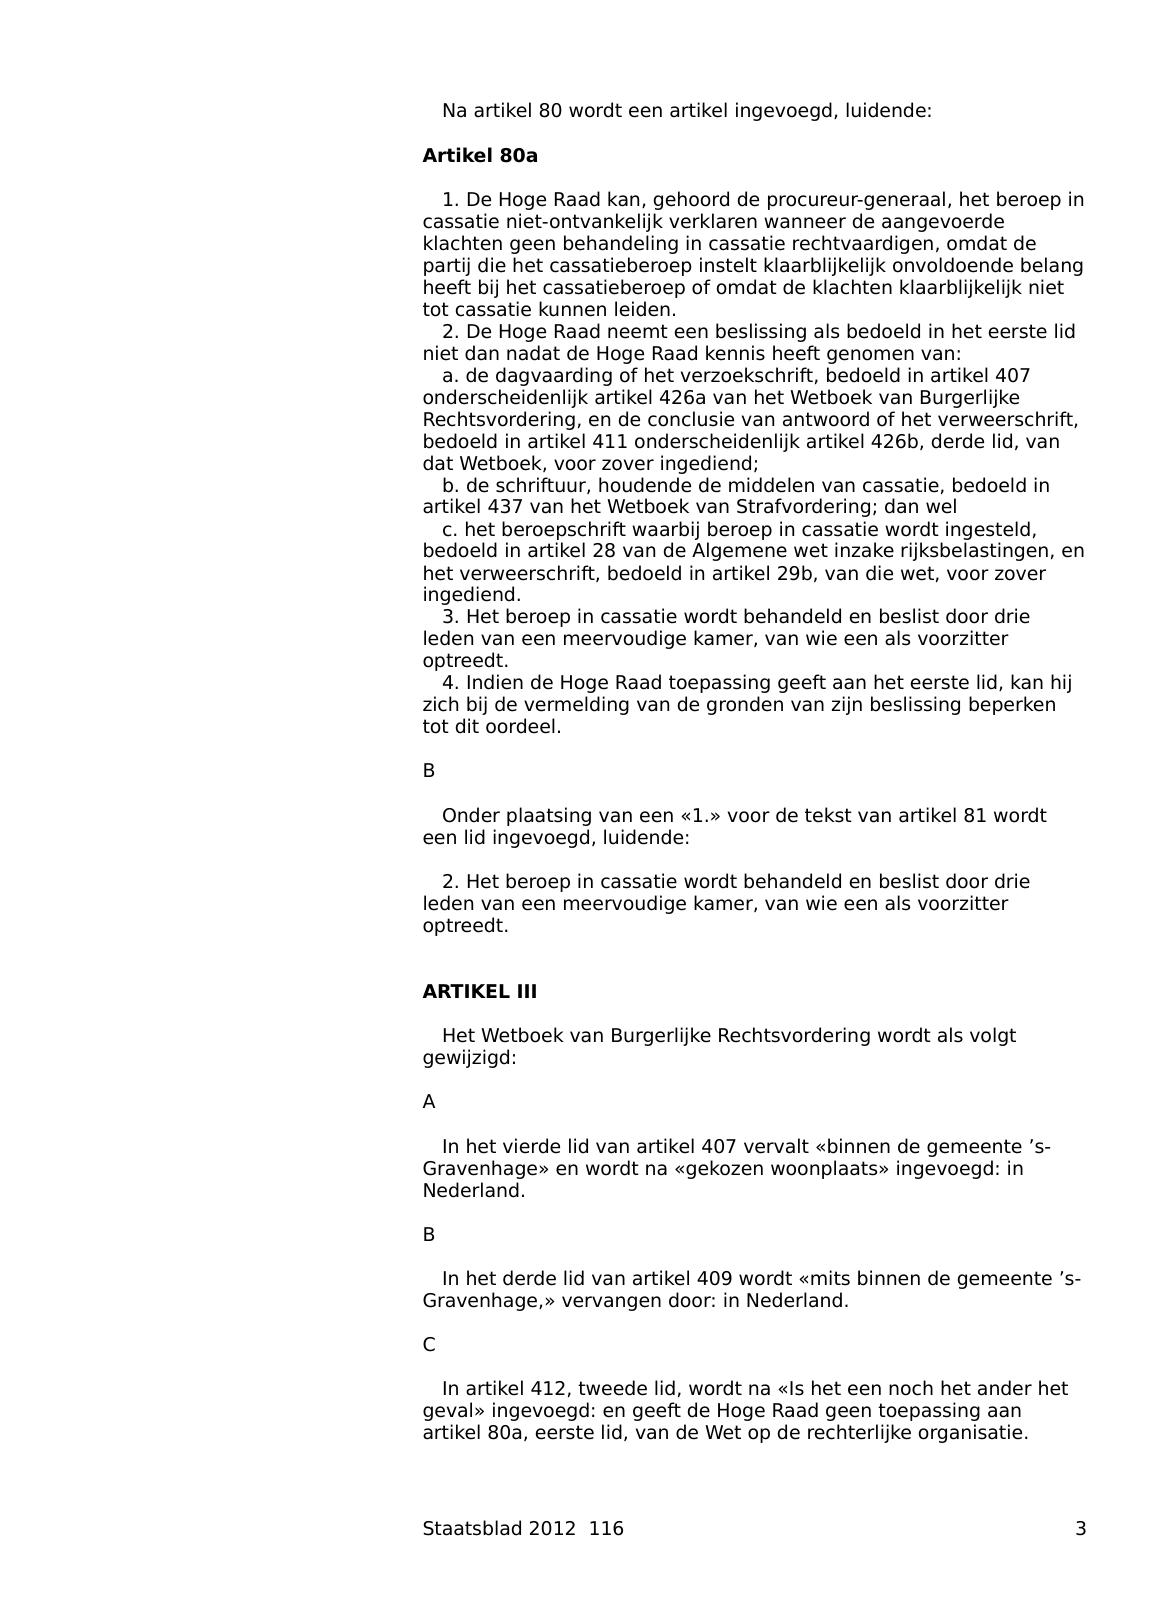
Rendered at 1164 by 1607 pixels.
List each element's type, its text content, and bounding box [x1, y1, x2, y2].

text 1. De Hoge Raad kan, gehoord de procureur-generaal, het beroep in cassatie niet-ontvankelijk verklaren wanneer de aangevoerde klachten geen behandeling in cassatie rechtvaardigen, omdat de partij die het cassatieberoep instelt klaarblijkelijk onvoldoende belang heeft bij het cassatieberoep of omdat de klachten klaarblijkelijk niet tot cassatie kunnen leiden. [422, 189, 1087, 321]
subtitle ARTIKEL III [422, 981, 1087, 1003]
text b. de schriftuur, houdende de middelen van cassatie, bedoeld in artikel 437 van het Wetboek van Strafvordering; dan wel [422, 474, 1087, 518]
text C [422, 1334, 1087, 1356]
text Het Wetboek van Burgerlijke Rechtsvordering wordt als volgt gewijzigd: [422, 1025, 1087, 1069]
text B [422, 760, 1087, 782]
text c. het beroepschrift waarbij beroep in cassatie wordt ingesteld, bedoeld in artikel 28 van de Algemene wet inzake rijksbelastingen, en het verweerschrift, bedoeld in artikel 29b, van die wet, voor zover ingediend. [422, 518, 1087, 606]
text In het derde lid van artikel 409 wordt «mits binnen de gemeente ’s-Gravenhage,» vervangen door: in Nederland. [422, 1268, 1087, 1312]
text Na artikel 80 wordt een artikel ingevoegd, luidende: [422, 100, 1087, 122]
text B [422, 1224, 1087, 1246]
text 2. Het beroep in cassatie wordt behandeld en beslist door drie leden van een meervoudige kamer, van wie een als voorzitter optreedt. [422, 871, 1087, 937]
text 4. Indien de Hoge Raad toepassing geeft aan het eerste lid, kan hij zich bij de vermelding van de gronden van zijn beslissing beperken tot dit oordeel. [422, 672, 1087, 738]
text 2. De Hoge Raad neemt een beslissing als bedoeld in het eerste lid niet dan nadat de Hoge Raad kennis heeft genomen van: [422, 321, 1087, 364]
text Onder plaatsing van een «1.» voor de tekst van artikel 81 wordt een lid ingevoegd, luidende: [422, 804, 1087, 848]
text In het vierde lid van artikel 407 vervalt «binnen de gemeente ’s-Gravenhage» en wordt na «gekozen woonplaats» ingevoegd: in Nederland. [422, 1136, 1087, 1201]
text In artikel 412, tweede lid, wordt na «Is het een noch het ander het geval» ingevoegd: en geeft de Hoge Raad geen toepassing aan artikel 80a, eerste lid, van de Wet op de rechterlijke organisatie. [422, 1378, 1087, 1444]
text A [422, 1091, 1087, 1113]
text a. de dagvaarding of het verzoekschrift, bedoeld in artikel 407 onderscheidenlijk artikel 426a van het Wetboek van Burgerlijke Rechtsvordering, en de conclusie van antwoord of het verweerschrift, bedoeld in artikel 411 onderscheidenlijk artikel 426b, derde lid, van dat Wetboek, voor zover ingediend; [422, 364, 1087, 474]
text 3. Het beroep in cassatie wordt behandeld en beslist door drie leden van een meervoudige kamer, van wie een als voorzitter optreedt. [422, 606, 1087, 672]
subtitle Artikel 80a [422, 144, 1087, 167]
